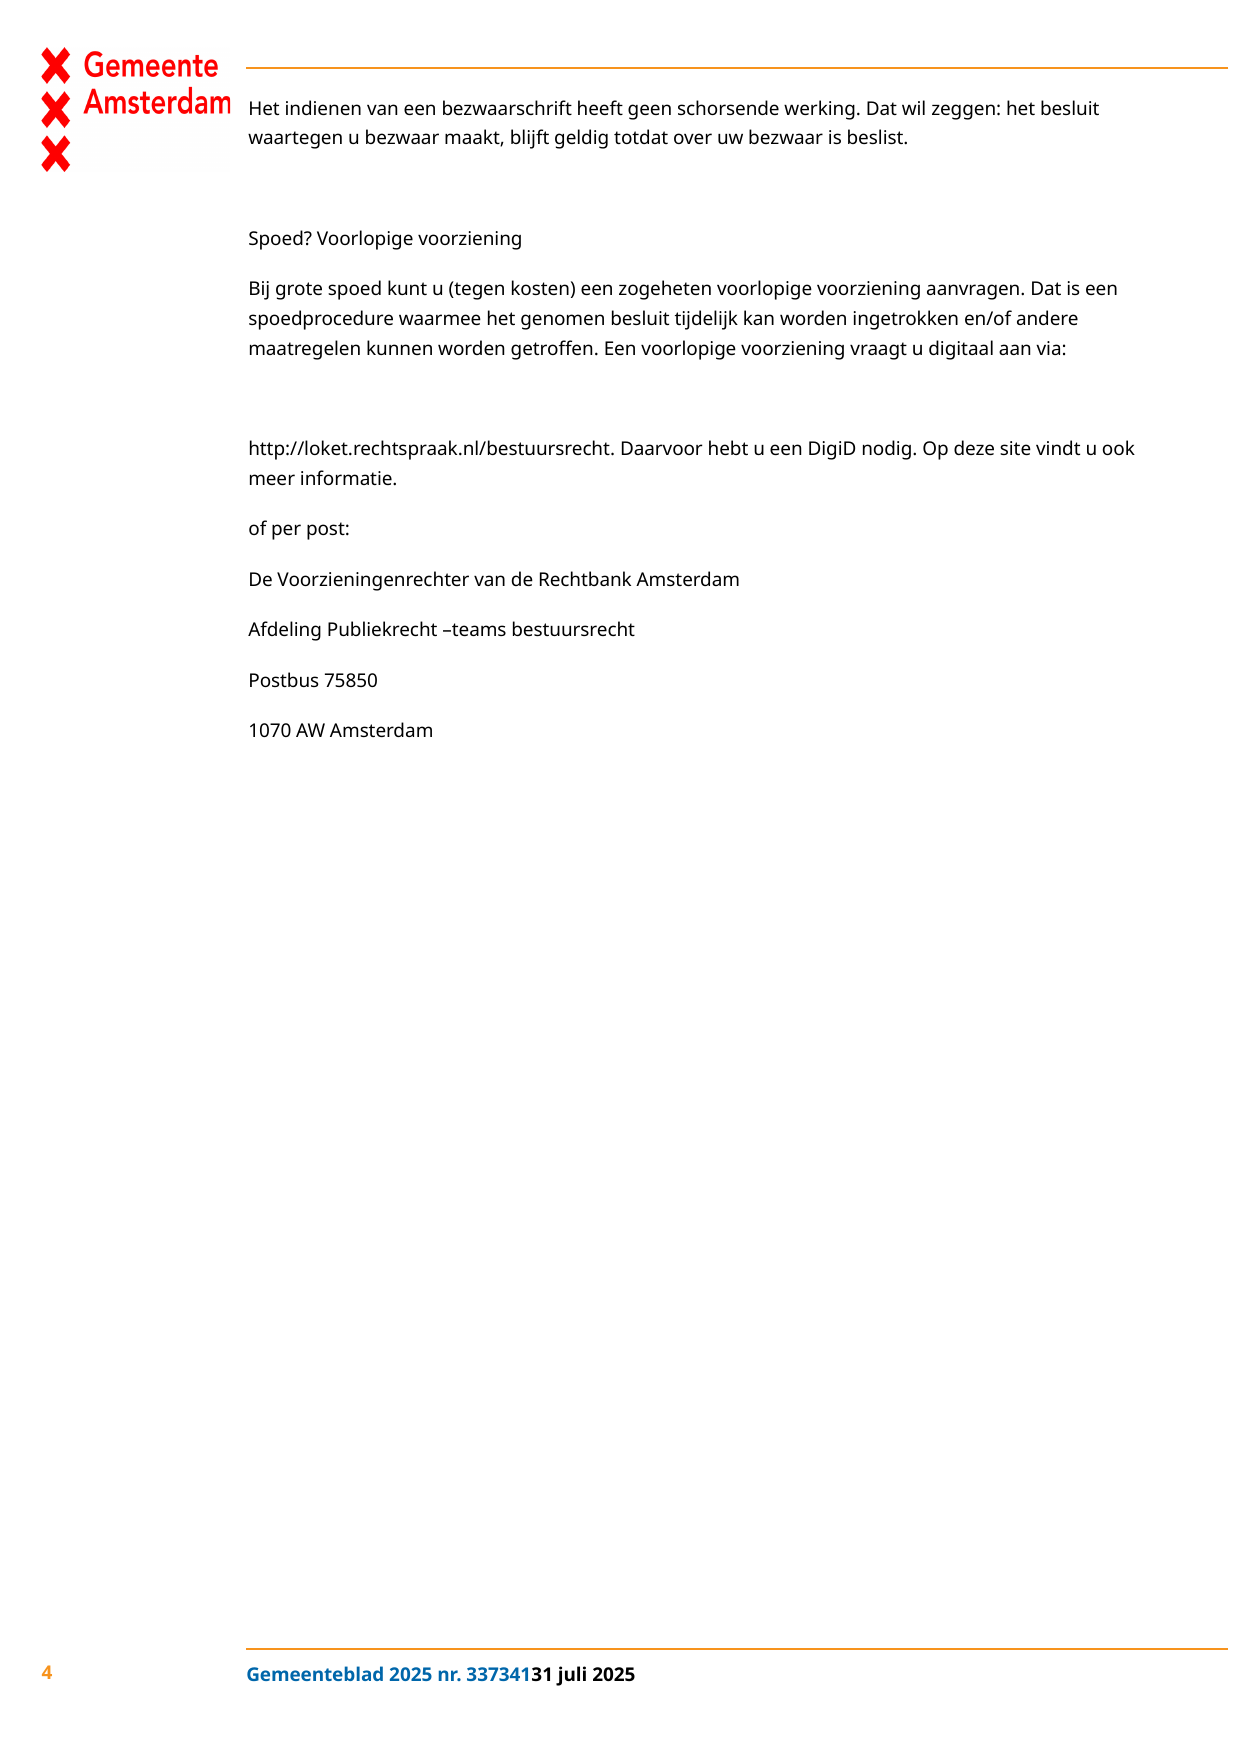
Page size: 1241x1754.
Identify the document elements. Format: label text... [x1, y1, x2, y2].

text Afdeling Publiekrecht –teams bestuursrecht [248, 616, 1152, 642]
text 1070 AW Amsterdam [248, 717, 1152, 743]
text Het indienen van een bezwaarschrift heeft geen schorsende werking. Dat wil zeggen: het besluit waartegen u bezwaar maakt, blijft geldig totdat over uw bezwaar is beslist. [248, 95, 1152, 150]
text Postbus 75850 [248, 667, 1152, 693]
picture [41, 47, 231, 172]
text Bij grote spoed kunt u (tegen kosten) een zogeheten voorlopige voorziening aanvragen. Dat is een spoedprocedure waarmee het genomen besluit tijdelijk kan worden ingetrokken en/of andere maatregelen kunnen worden getroffen. Een voorlopige voorziening vraagt u digitaal aan via: [248, 276, 1152, 361]
text http://loket.rechtspraak.nl/bestuursrecht. Daarvoor hebt u een DigiD nodig. Op deze site vindt u ook meer informatie. [248, 436, 1152, 491]
text of per post: [248, 516, 1152, 541]
text Spoed? Voorlopige voorziening [248, 225, 1152, 251]
text De Voorzieningenrechter van de Rechtbank Amsterdam [248, 566, 1152, 592]
